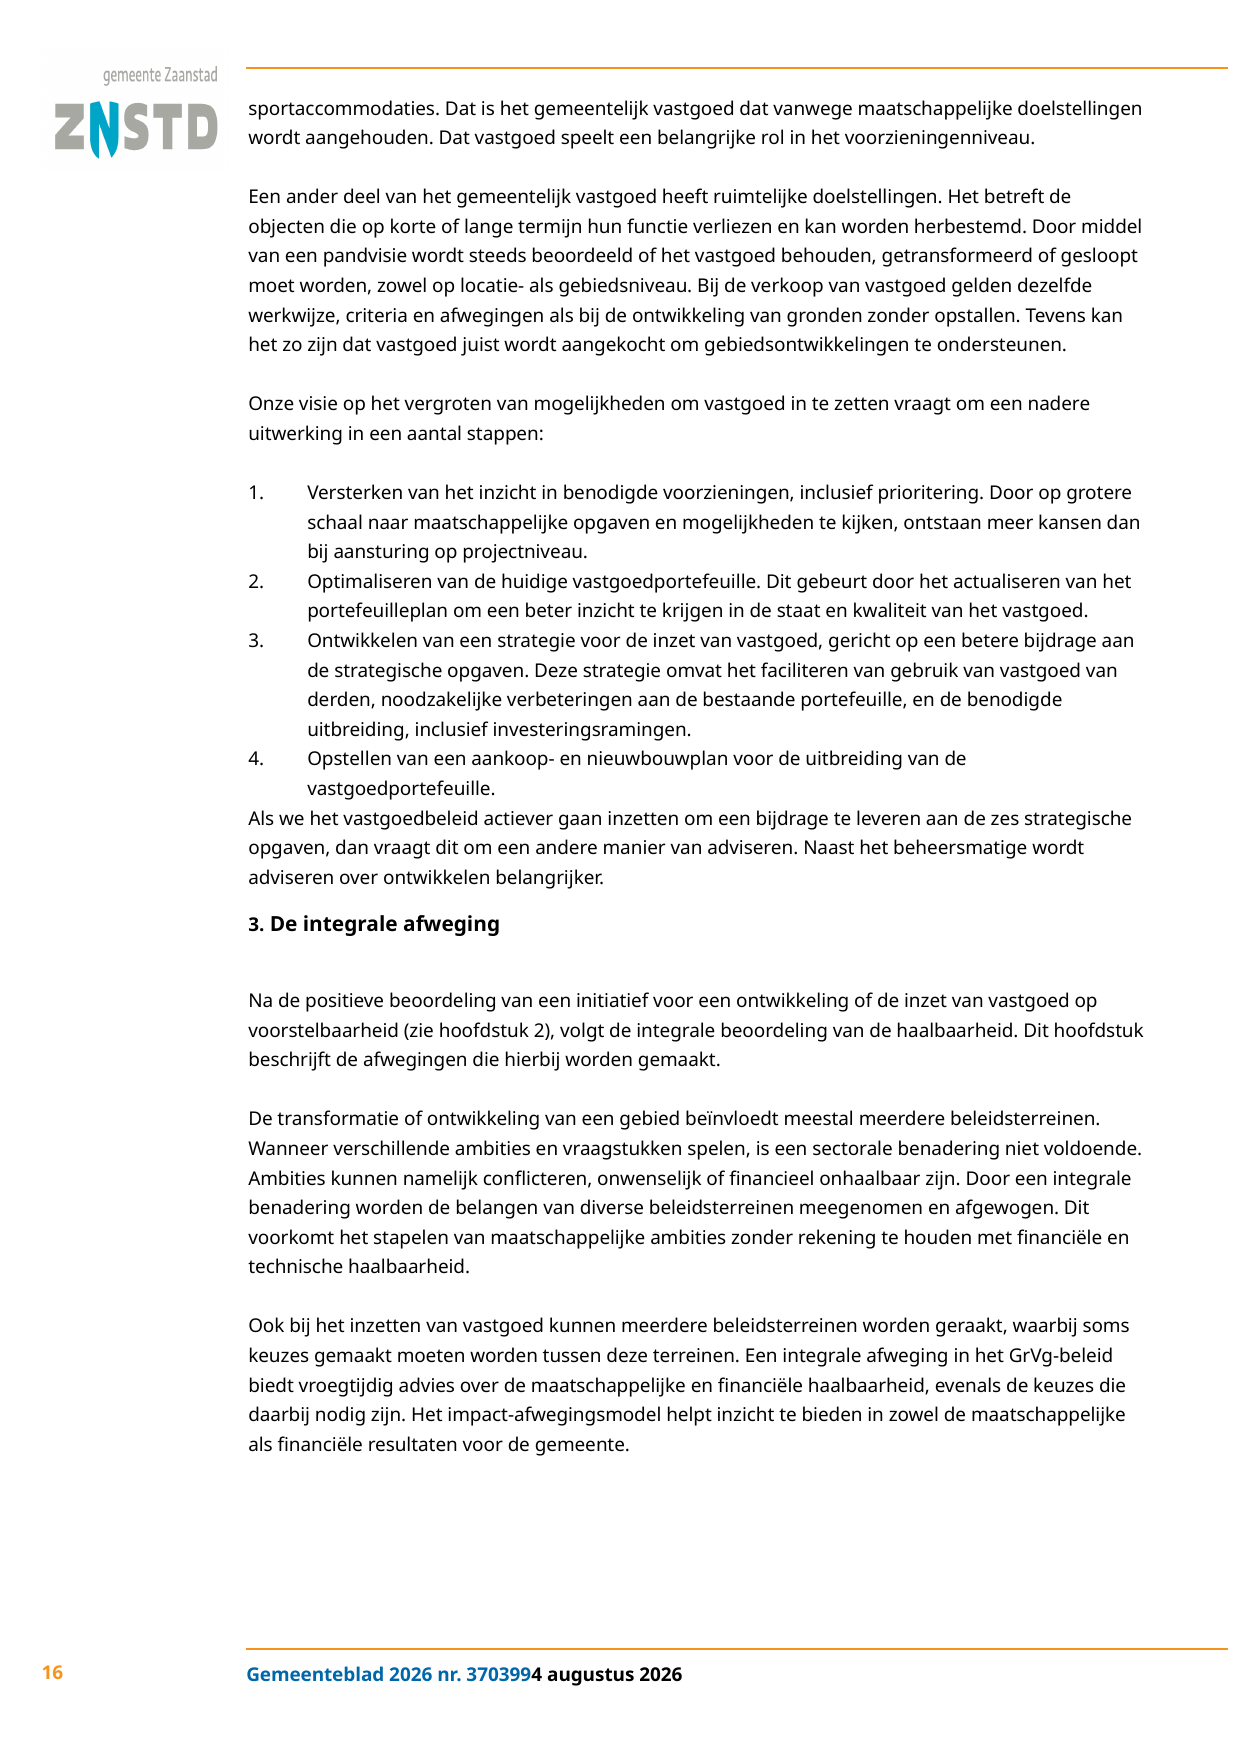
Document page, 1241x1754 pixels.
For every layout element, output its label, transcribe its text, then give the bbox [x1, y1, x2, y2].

list Ontwikkelen van een strategie voor de inzet van vastgoed, gericht op een betere bijdrage aan de strategische opgaven. Deze strategie omvat het faciliteren van gebruik van vastgoed van derden, noodzakelijke verbeteringen aan de bestaande portefeuille, en de benodigde uitbreiding, inclusief investeringsramingen. [248, 627, 1152, 742]
text Ook bij het inzetten van vastgoed kunnen meerdere beleidsterreinen worden geraakt, waarbij soms keuzes gemaakt moeten worden tussen deze terreinen. Een integrale afweging in het GrVg-beleid biedt vroegtijdig advies over de maatschappelijke en financiële haalbaarheid, evenals de keuzes die daarbij nodig zijn. Het impact-afwegingsmodel helpt inzicht te bieden in zowel de maatschappelijke als financiële resultaten voor de gemeente. [248, 1313, 1152, 1457]
picture [41, 47, 231, 172]
text 3. De integrale afweging [248, 909, 1152, 938]
text De transformatie of ontwikkeling van een gebied beïnvloedt meestal meerdere beleidsterreinen. Wanneer verschillende ambities en vraagstukken spelen, is een sectorale benadering niet voldoende. Ambities kunnen namelijk conflicteren, onwenselijk of financieel onhaalbaar zijn. Door een integrale benadering worden de belangen van diverse beleidsterreinen meegenomen en afgewogen. Dit voorkomt het stapelen van maatschappelijke ambities zonder rekening te houden met financiële en technische haalbaarheid. [248, 1106, 1152, 1279]
list Optimaliseren van de huidige vastgoedportefeuille. Dit gebeurt door het actualiseren van het portefeuilleplan om een beter inzicht te krijgen in de staat en kwaliteit van het vastgoed. [248, 568, 1152, 623]
text Een ander deel van het gemeentelijk vastgoed heeft ruimtelijke doelstellingen. Het betreft de objecten die op korte of lange termijn hun functie verliezen en kan worden herbestemd. Door middel van een pandvisie wordt steeds beoordeeld of het vastgoed behouden, getransformeerd of gesloopt moet worden, zowel op locatie- als gebiedsniveau. Bij de verkoop van vastgoed gelden dezelfde werkwijze, criteria en afwegingen als bij de ontwikkeling van gronden zonder opstallen. Tevens kan het zo zijn dat vastgoed juist wordt aangekocht om gebiedsontwikkelingen te ondersteunen. [248, 183, 1152, 357]
text Na de positieve beoordeling van een initiatief voor een ontwikkeling of de inzet van vastgoed op voorstelbaarheid (zie hoofdstuk 2), volgt de integrale beoordeling van de haalbaarheid. Dit hoofdstuk beschrijft de afwegingen die hierbij worden gemaakt. [248, 987, 1152, 1072]
list Versterken van het inzicht in benodigde voorzieningen, inclusief prioritering. Door op grotere schaal naar maatschappelijke opgaven en mogelijkheden te kijken, ontstaan meer kansen dan bij aansturing op projectniveau. [248, 479, 1152, 564]
text Onze visie op het vergroten van mogelijkheden om vastgoed in te zetten vraagt om een nadere uitwerking in een aantal stappen: [248, 391, 1152, 446]
text Als we het vastgoedbeleid actiever gaan inzetten om een bijdrage te leveren aan de zes strategische opgaven, dan vraagt dit om een andere manier van adviseren. Naast het beheersmatige wordt adviseren over ontwikkelen belangrijker. [248, 805, 1152, 890]
list Opstellen van een aankoop- en nieuwbouwplan voor de uitbreiding van de vastgoedportefeuille. [248, 746, 1152, 801]
text sportaccommodaties. Dat is het gemeentelijk vastgoed dat vanwege maatschappelijke doelstellingen wordt aangehouden. Dat vastgoed speelt een belangrijke rol in het voorzieningenniveau. [248, 95, 1152, 150]
